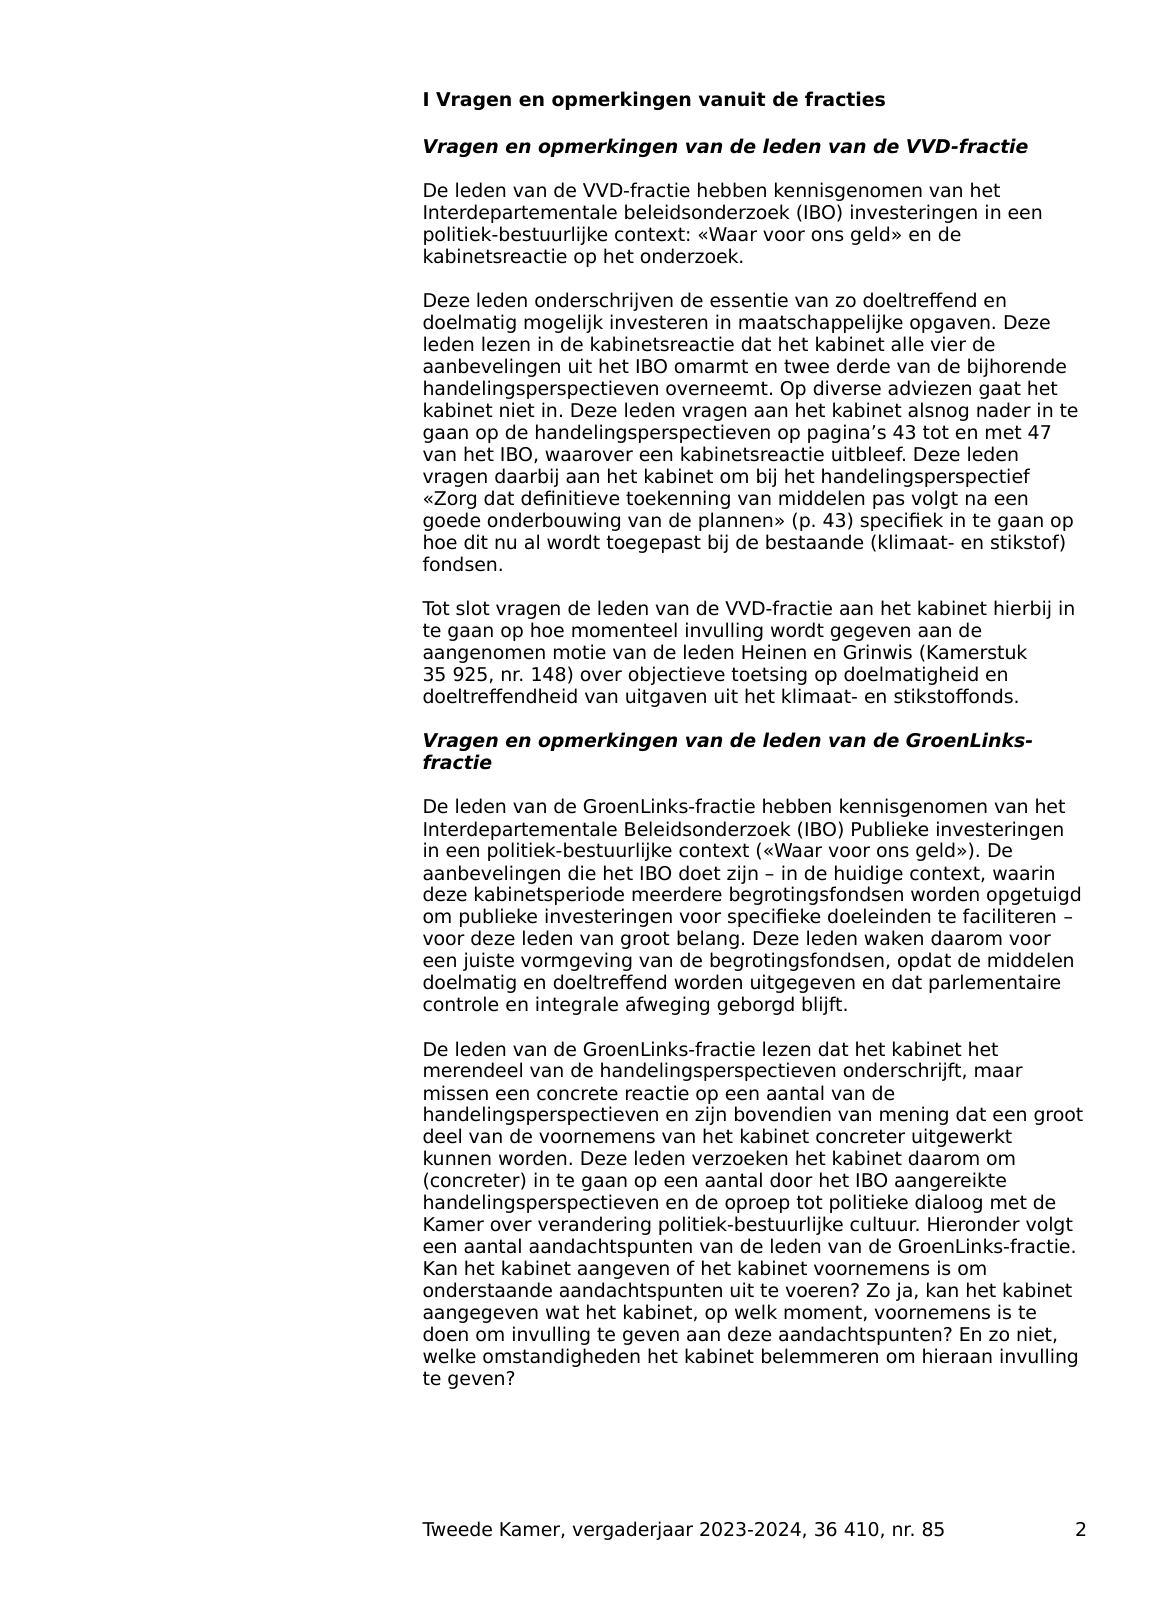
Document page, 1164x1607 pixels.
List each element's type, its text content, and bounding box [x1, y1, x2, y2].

subtitle Vragen en opmerkingen van de leden van de GroenLinks-fractie [422, 730, 1087, 774]
text De leden van de VVD-fractie hebben kennisgenomen van het Interdepartementale beleidsonderzoek (IBO) investeringen in een politiek-bestuurlijke context: «Waar voor ons geld» en de kabinetsreactie op het onderzoek. [422, 180, 1087, 268]
text Deze leden onderschrijven de essentie van zo doeltreffend en doelmatig mogelijk investeren in maatschappelijke opgaven. Deze leden lezen in de kabinetsreactie dat het kabinet alle vier de aanbevelingen uit het IBO omarmt en twee derde van de bijhorende handelingsperspectieven overneemt. Op diverse adviezen gaat het kabinet niet in. Deze leden vragen aan het kabinet alsnog nader in te gaan op de handelingsperspectieven op pagina’s 43 tot en met 47 van het IBO, waarover een kabinetsreactie uitbleef. Deze leden vragen daarbij aan het kabinet om bij het handelingsperspectief «Zorg dat definitieve toekenning van middelen pas volgt na een goede onderbouwing van de plannen» (p. 43) specifiek in te gaan op hoe dit nu al wordt toegepast bij de bestaande (klimaat- en stikstof) fondsen. [422, 290, 1087, 576]
subtitle Vragen en opmerkingen van de leden van de VVD-fractie [422, 136, 1087, 158]
text De leden van de GroenLinks-fractie lezen dat het kabinet het merendeel van de handelingsperspectieven onderschrijft, maar missen een concrete reactie op een aantal van de handelingsperspectieven en zijn bovendien van mening dat een groot deel van de voornemens van het kabinet concreter uitgewerkt kunnen worden. Deze leden verzoeken het kabinet daarom om (concreter) in te gaan op een aantal door het IBO aangereikte handelingsperspectieven en de oproep tot politieke dialoog met de Kamer over verandering politiek-bestuurlijke cultuur. Hieronder volgt een aantal aandachtspunten van de leden van de GroenLinks-fractie. Kan het kabinet aangeven of het kabinet voornemens is om onderstaande aandachtspunten uit te voeren? Zo ja, kan het kabinet aangegeven wat het kabinet, op welk moment, voornemens is te doen om invulling te geven aan deze aandachtspunten? En zo niet, welke omstandigheden het kabinet belemmeren om hieraan invulling te geven? [422, 1038, 1087, 1390]
subtitle I Vragen en opmerkingen vanuit de fracties [422, 89, 1087, 111]
text De leden van de GroenLinks-fractie hebben kennisgenomen van het Interdepartementale Beleidsonderzoek (IBO) Publieke investeringen in een politiek-bestuurlijke context («Waar voor ons geld»). De aanbevelingen die het IBO doet zijn – in de huidige context, waarin deze kabinetsperiode meerdere begrotingsfondsen worden opgetuigd om publieke investeringen voor specifieke doeleinden te faciliteren – voor deze leden van groot belang. Deze leden waken daarom voor een juiste vormgeving van de begrotingsfondsen, opdat de middelen doelmatig en doeltreffend worden uitgegeven en dat parlementaire controle en integrale afweging geborgd blijft. [422, 796, 1087, 1016]
text Tot slot vragen de leden van de VVD-fractie aan het kabinet hierbij in te gaan op hoe momenteel invulling wordt gegeven aan de aangenomen motie van de leden Heinen en Grinwis (Kamerstuk 35 925, nr. 148) over objectieve toetsing op doelmatigheid en doeltreffendheid van uitgaven uit het klimaat- en stikstoffonds. [422, 598, 1087, 708]
